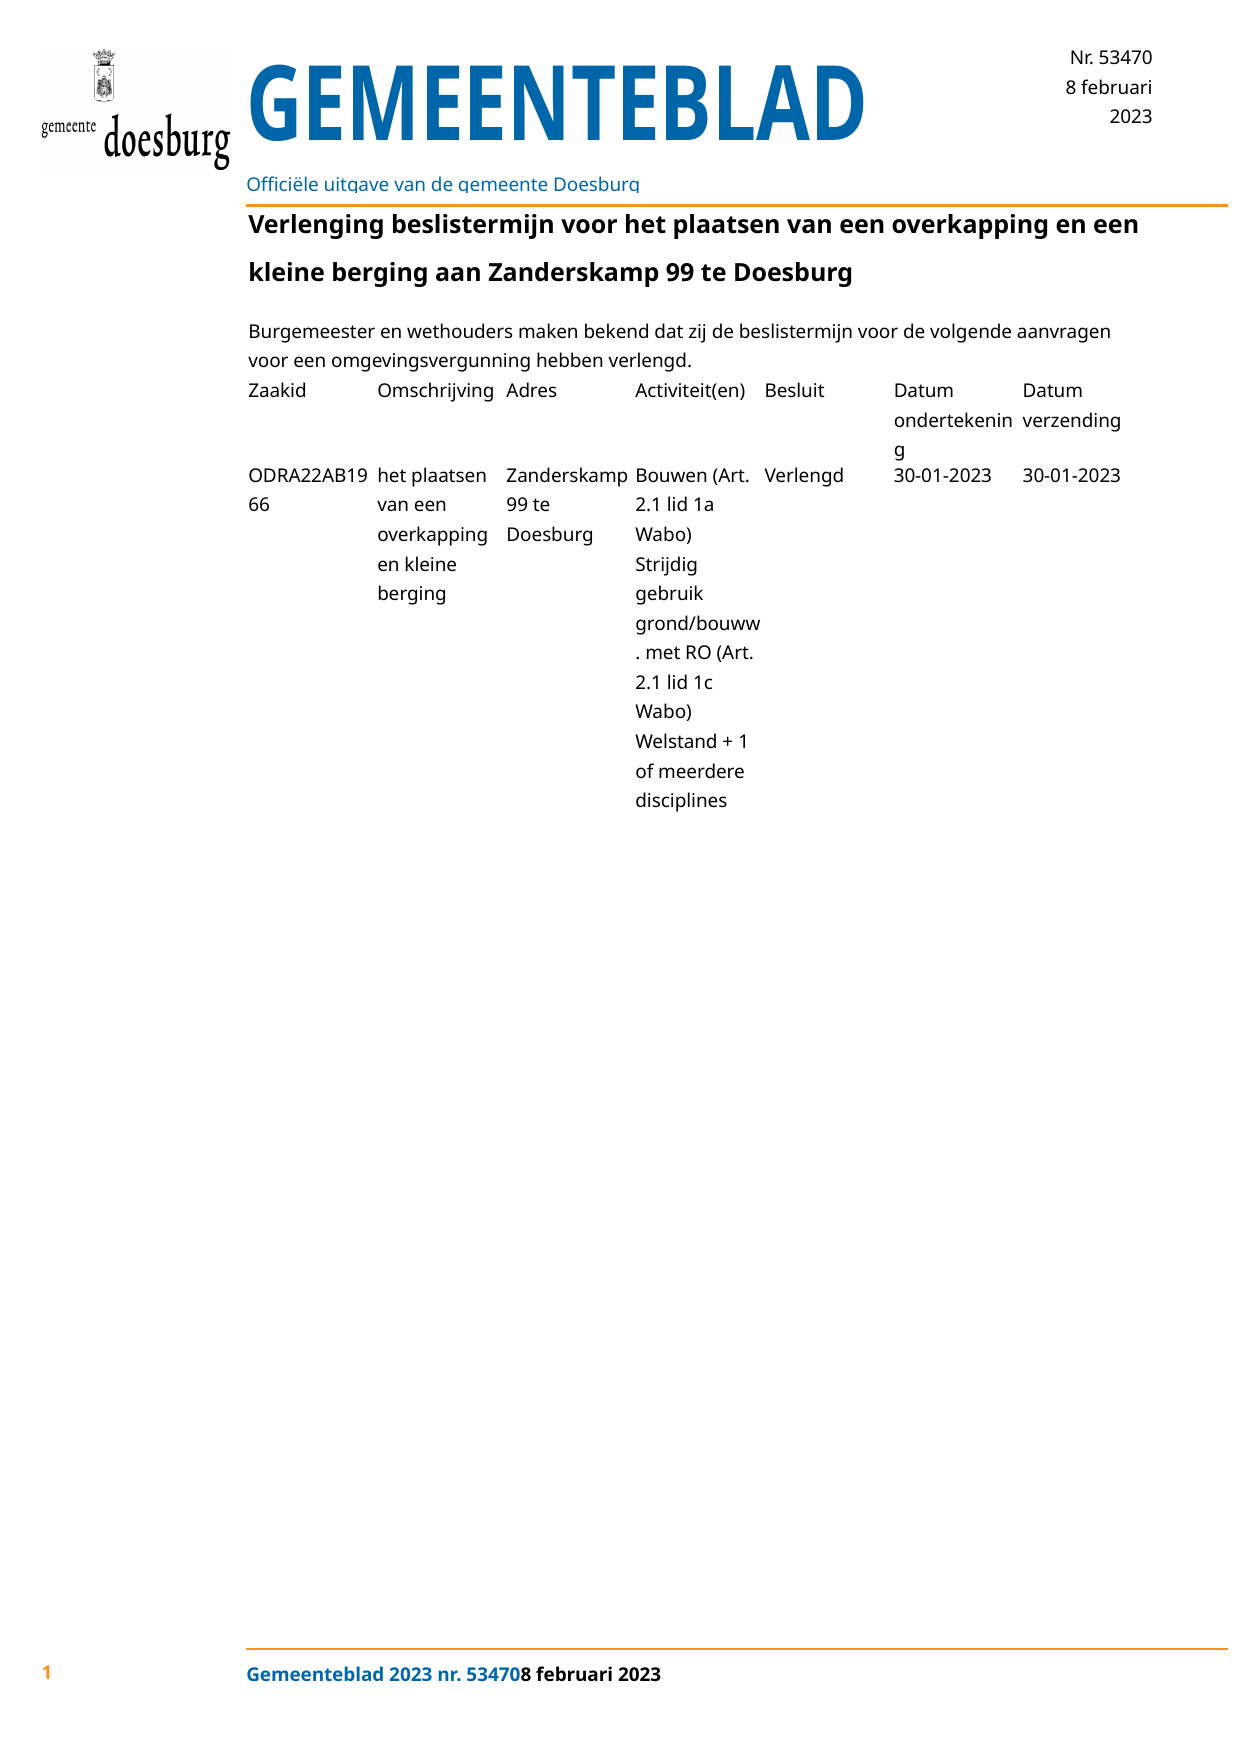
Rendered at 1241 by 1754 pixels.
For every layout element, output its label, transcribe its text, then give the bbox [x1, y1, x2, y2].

text Verlenging beslistermijn voor het plaatsen van een overkapping en een kleine berging aan Zanderskamp 99 te Doesburg [248, 207, 1152, 288]
table_header Besluit [764, 377, 893, 462]
text Burgemeester en wethouders maken bekend dat zij de beslistermijn voor de volgende aanvragen voor een omgevingsvergunning hebben verlengd. [248, 318, 1152, 373]
table_cell 30-01-2023 [1023, 462, 1152, 813]
table_cell Verlengd [764, 462, 893, 813]
table_cell ODRA22AB1966 [248, 462, 377, 813]
table_header Datum ondertekening [894, 377, 1022, 462]
table_header Omschrijving [377, 377, 506, 462]
table_cell het plaatsen van een overkapping en kleine berging [377, 462, 506, 813]
table_header Datum verzending [1023, 377, 1152, 462]
table_cell 30-01-2023 [894, 462, 1022, 813]
table_header Zaakid [248, 377, 377, 462]
picture [41, 47, 231, 172]
table_header Adres [506, 377, 635, 462]
table_cell Zanderskamp 99 te Doesburg [506, 462, 635, 813]
table_cell Bouwen (Art. 2.1 lid 1a Wabo) Strijdig gebruik grond/bouww. met RO (Art. 2.1 lid 1c Wabo) Welstand + 1 of meerdere disciplines [635, 462, 764, 813]
table_header Activiteit(en) [635, 377, 764, 462]
